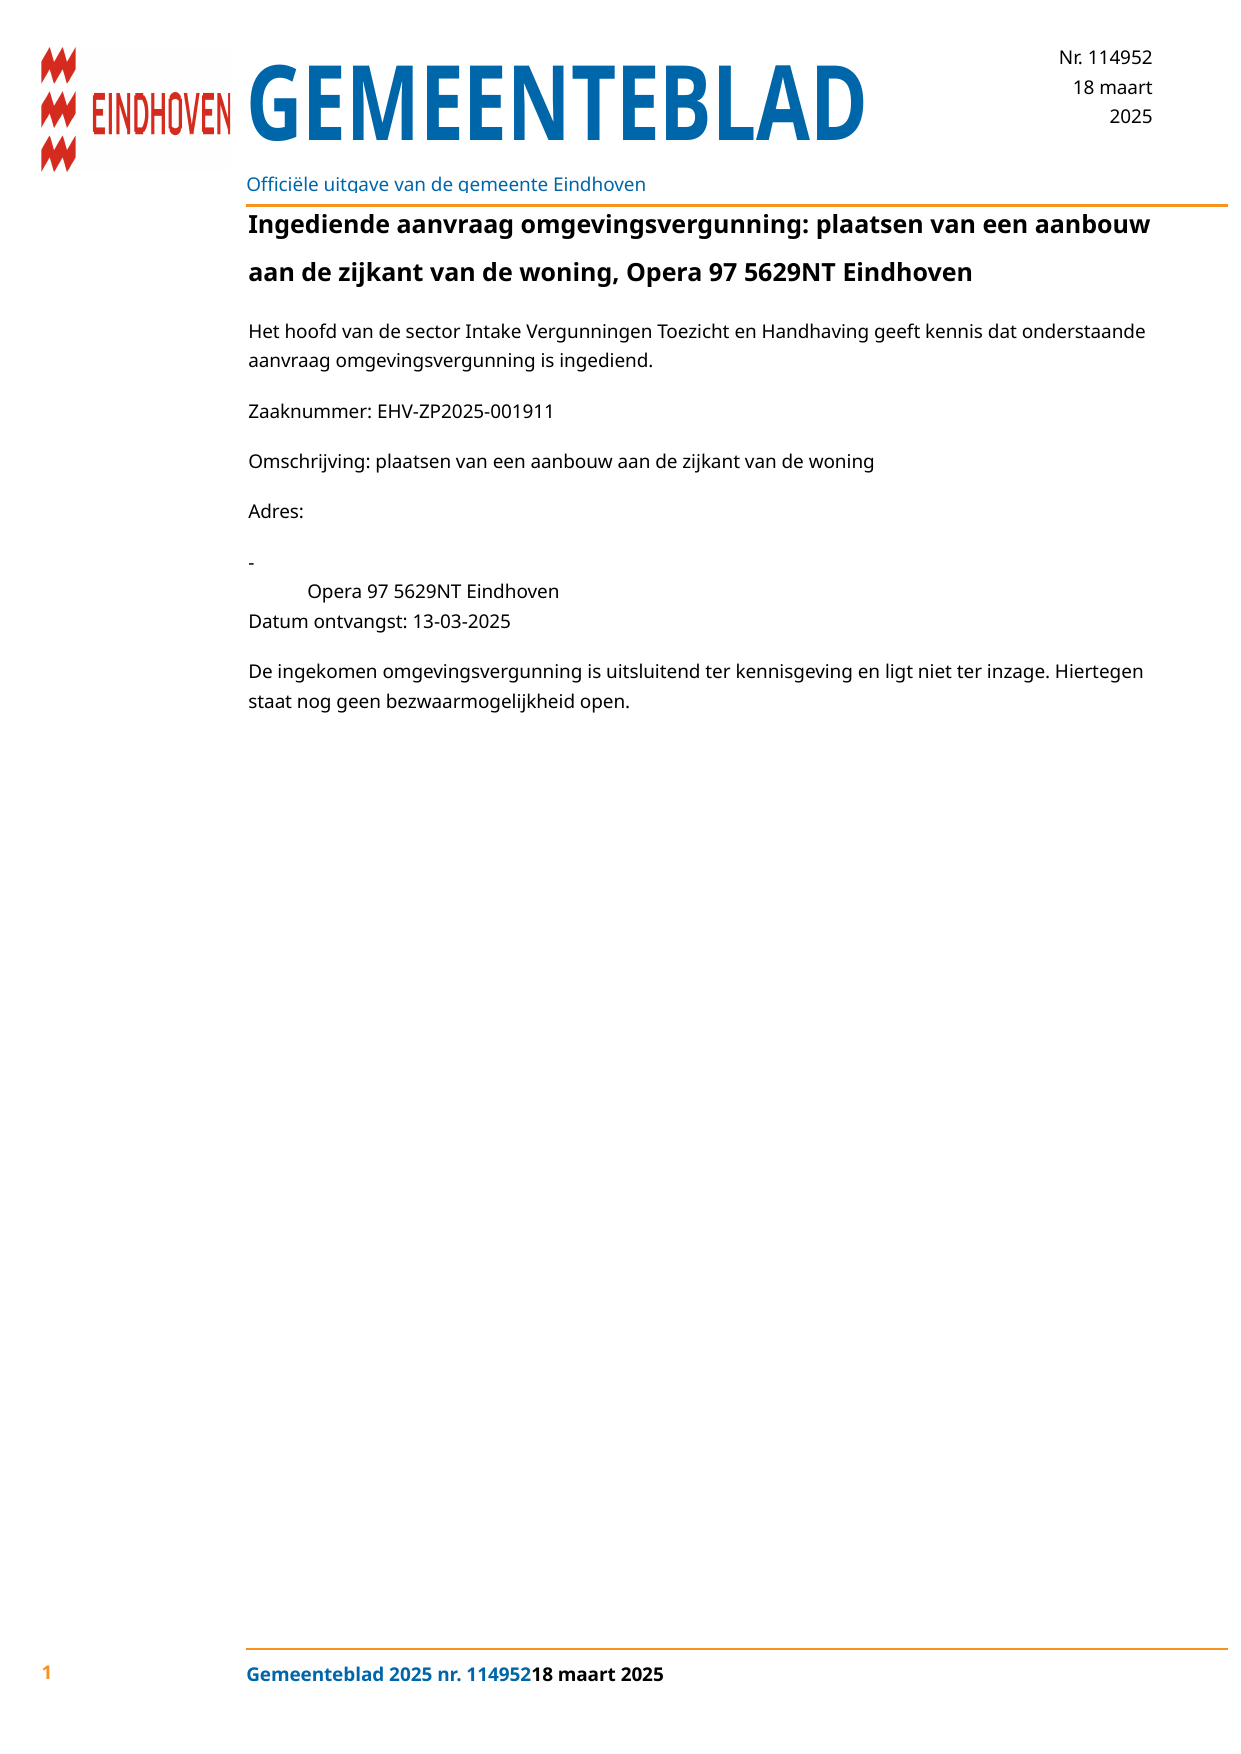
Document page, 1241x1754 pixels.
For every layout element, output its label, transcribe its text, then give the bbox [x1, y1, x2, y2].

text Adres: [248, 499, 1152, 524]
text Zaaknummer: EHV-ZP2025-001911 [248, 398, 1152, 424]
text Omschrijving: plaatsen van een aanbouw aan de zijkant van de woning [248, 448, 1152, 474]
picture [41, 47, 231, 172]
text Datum ontvangst: 13-03-2025 [248, 608, 1152, 634]
list Opera 97 5629NT Eindhoven [248, 579, 1152, 604]
text De ingekomen omgevingsvergunning is uitsluitend ter kennisgeving en ligt niet ter inzage. Hiertegen staat nog geen bezwaarmogelijkheid open. [248, 659, 1152, 714]
text Het hoofd van de sector Intake Vergunningen Toezicht en Handhaving geeft kennis dat onderstaande aanvraag omgevingsvergunning is ingediend. [248, 318, 1152, 373]
text Ingediende aanvraag omgevingsvergunning: plaatsen van een aanbouw aan de zijkant van de woning, Opera 97 5629NT Eindhoven [248, 207, 1152, 288]
